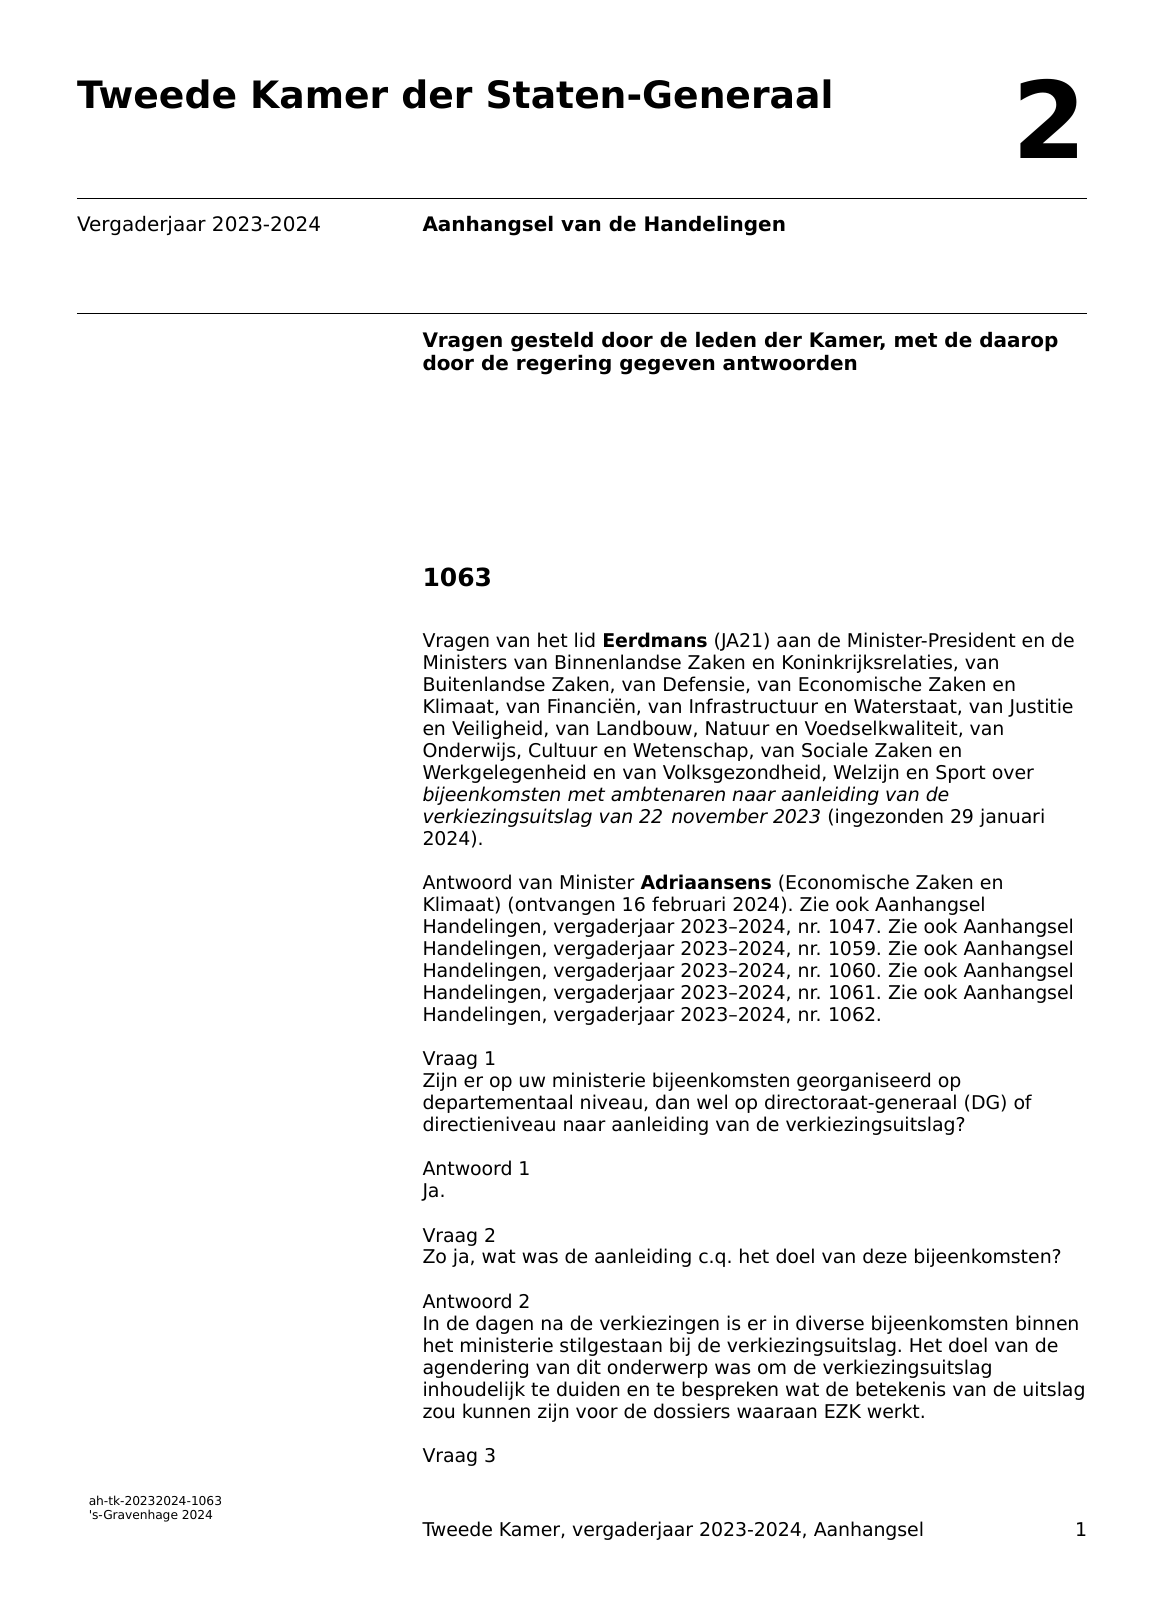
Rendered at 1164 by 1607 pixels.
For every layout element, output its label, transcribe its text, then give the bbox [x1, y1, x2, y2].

text 1063 [422, 563, 1087, 592]
text In de dagen na de verkiezingen is er in diverse bijeenkomsten binnen het ministerie stilgestaan bij de verkiezingsuitslag. Het doel van de agendering van dit onderwerp was om de verkiezingsuitslag inhoudelijk te duiden en te bespreken wat de betekenis van de uitslag zou kunnen zijn voor de dossiers waaraan EZK werkt. [422, 1313, 1087, 1422]
text Antwoord 2 [422, 1291, 1087, 1313]
text Vragen van het lid Eerdmans (JA21) aan de Minister-President en de Ministers van Binnenlandse Zaken en Koninkrijksrelaties, van Buitenlandse Zaken, van Defensie, van Economische Zaken en Klimaat, van Financiën, van Infrastructuur en Waterstaat, van Justitie en Veiligheid, van Landbouw, Natuur en Voedselkwaliteit, van Onderwijs, Cultuur en Wetenschap, van Sociale Zaken en Werkgelegenheid en van Volksgezondheid, Welzijn en Sport over bijeenkomsten met ambtenaren naar aanleiding van de verkiezingsuitslag van 22 november 2023 (ingezonden 29 januari 2024). [422, 630, 1087, 850]
text Antwoord van Minister Adriaansens (Economische Zaken en Klimaat) (ontvangen 16 februari 2024). Zie ook Aanhangsel Handelingen, vergaderjaar 2023–2024, nr. 1047. Zie ook Aanhangsel Handelingen, vergaderjaar 2023–2024, nr. 1059. Zie ook Aanhangsel Handelingen, vergaderjaar 2023–2024, nr. 1060. Zie ook Aanhangsel Handelingen, vergaderjaar 2023–2024, nr. 1061. Zie ook Aanhangsel Handelingen, vergaderjaar 2023–2024, nr. 1062. [422, 872, 1087, 1026]
table_header Tweede Kamer der Staten-Generaal [77, 59, 886, 198]
text Vraag 2 [422, 1224, 1087, 1246]
table_cell Aanhangsel van de Handelingen [422, 199, 1087, 313]
table_header 2 [886, 59, 1087, 198]
table_cell Vragen gesteld door de leden der Kamer, met de daarop door de regering gegeven antwoorden [422, 314, 1087, 375]
text Vraag 3 [422, 1445, 1087, 1467]
table_cell [77, 314, 422, 375]
text ah-tk-20232024-1063 [88, 1494, 323, 1508]
text Vraag 1 [422, 1048, 1087, 1070]
text Antwoord 1 [422, 1158, 1087, 1180]
text 's-Gravenhage 2024 [88, 1508, 323, 1522]
text Zo ja, wat was de aanleiding c.q. het doel van deze bijeenkomsten? [422, 1246, 1087, 1268]
table_cell Vergaderjaar 2023-2024 [77, 199, 422, 313]
text Ja. [422, 1180, 1087, 1202]
text Zijn er op uw ministerie bijeenkomsten georganiseerd op departementaal niveau, dan wel op directoraat-generaal (DG) of directieniveau naar aanleiding van de verkiezingsuitslag? [422, 1070, 1087, 1136]
